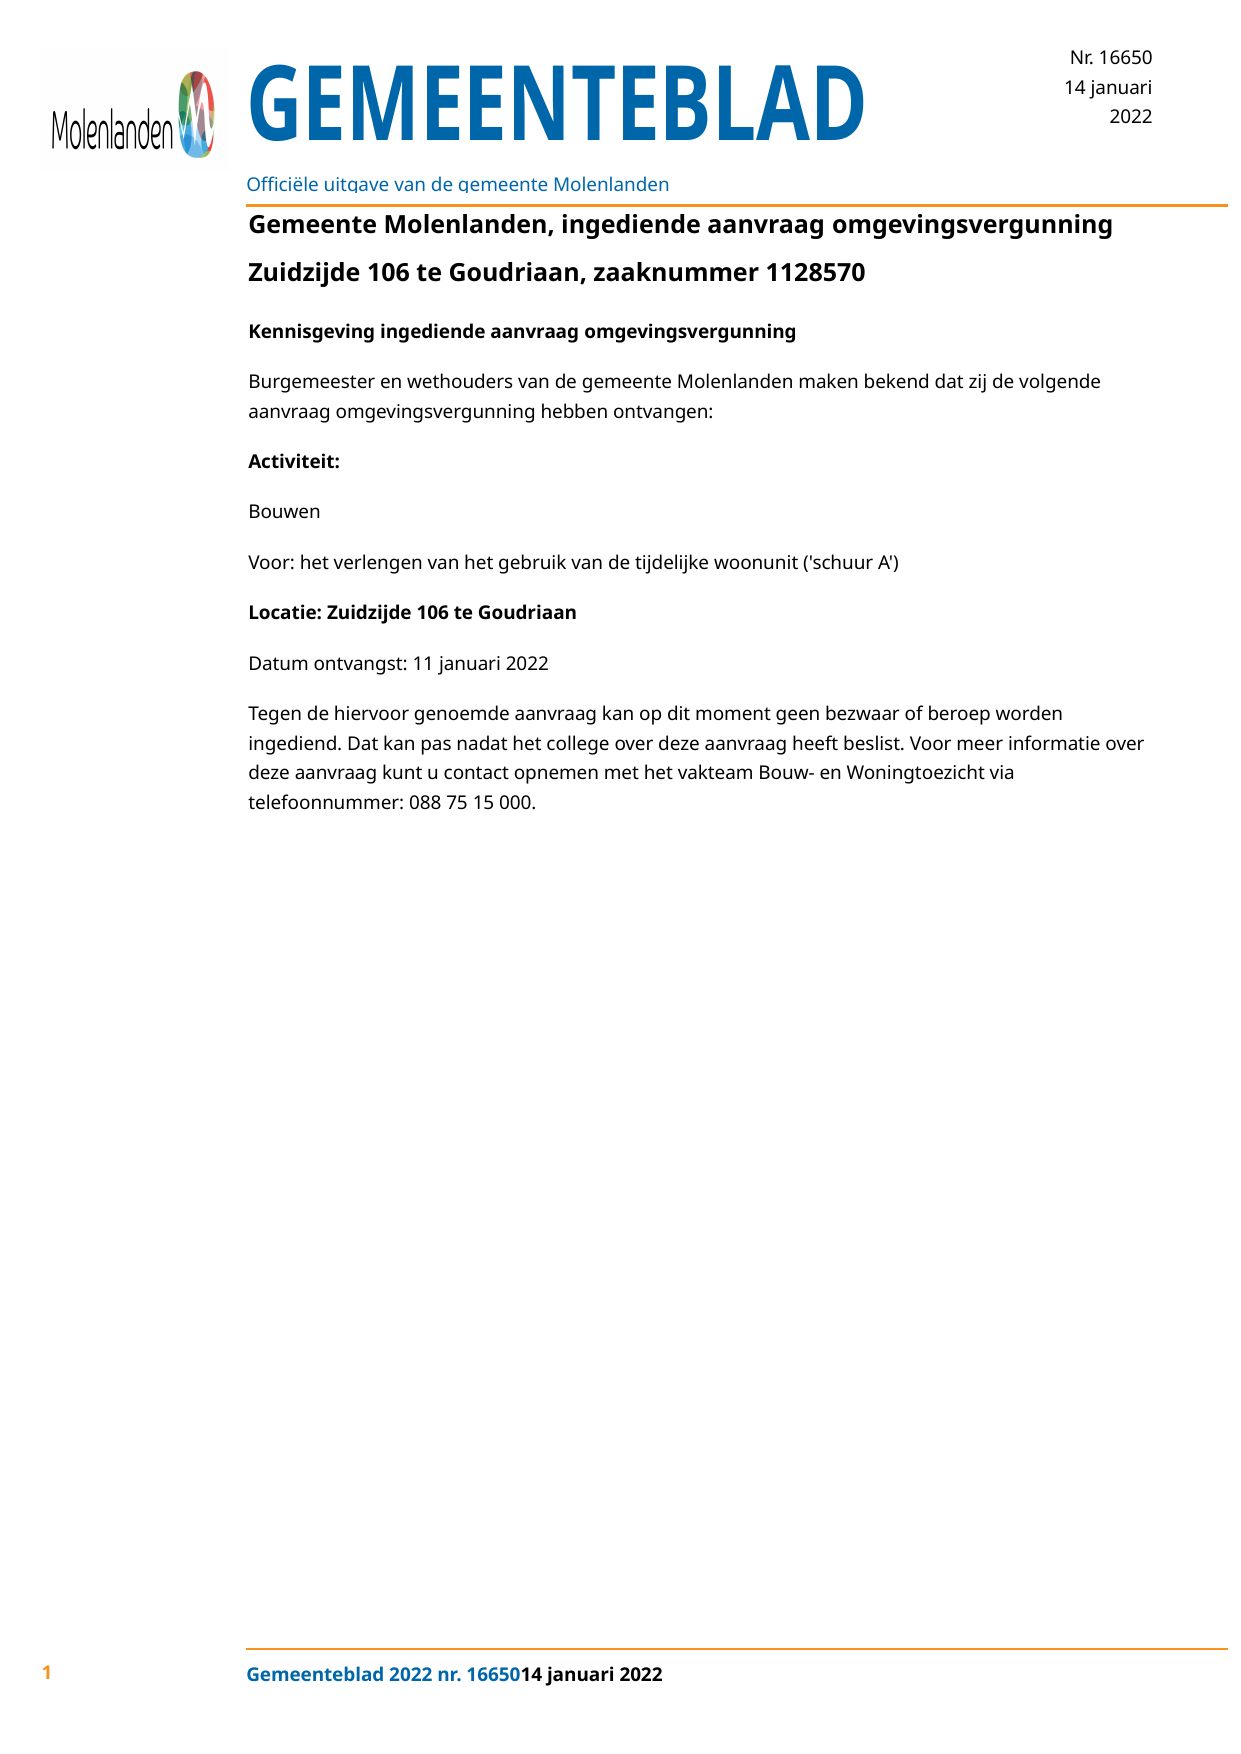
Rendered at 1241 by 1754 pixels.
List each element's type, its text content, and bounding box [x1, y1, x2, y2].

text Voor: het verlengen van het gebruik van de tijdelijke woonunit ('schuur A') [248, 549, 1152, 575]
text Tegen de hiervoor genoemde aanvraag kan op dit moment geen bezwaar of beroep worden ingediend. Dat kan pas nadat het college over deze aanvraag heeft beslist. Voor meer informatie over deze aanvraag kunt u contact opnemen met het vakteam Bouw- en Woningtoezicht via telefoonnummer: 088 75 15 000. [248, 700, 1152, 815]
picture [41, 47, 231, 172]
text Bouwen [248, 499, 1152, 524]
text Activiteit: [248, 448, 1152, 474]
text Datum ontvangst: 11 januari 2022 [248, 650, 1152, 676]
text Locatie: Zuidzijde 106 te Goudriaan [248, 599, 1152, 625]
text Burgemeester en wethouders van de gemeente Molenlanden maken bekend dat zij de volgende aanvraag omgevingsvergunning hebben ontvangen: [248, 368, 1152, 424]
text Gemeente Molenlanden, ingediende aanvraag omgevingsvergunning Zuidzijde 106 te Goudriaan, zaaknummer 1128570 [248, 207, 1152, 288]
text Kennisgeving ingediende aanvraag omgevingsvergunning [248, 318, 1152, 344]
